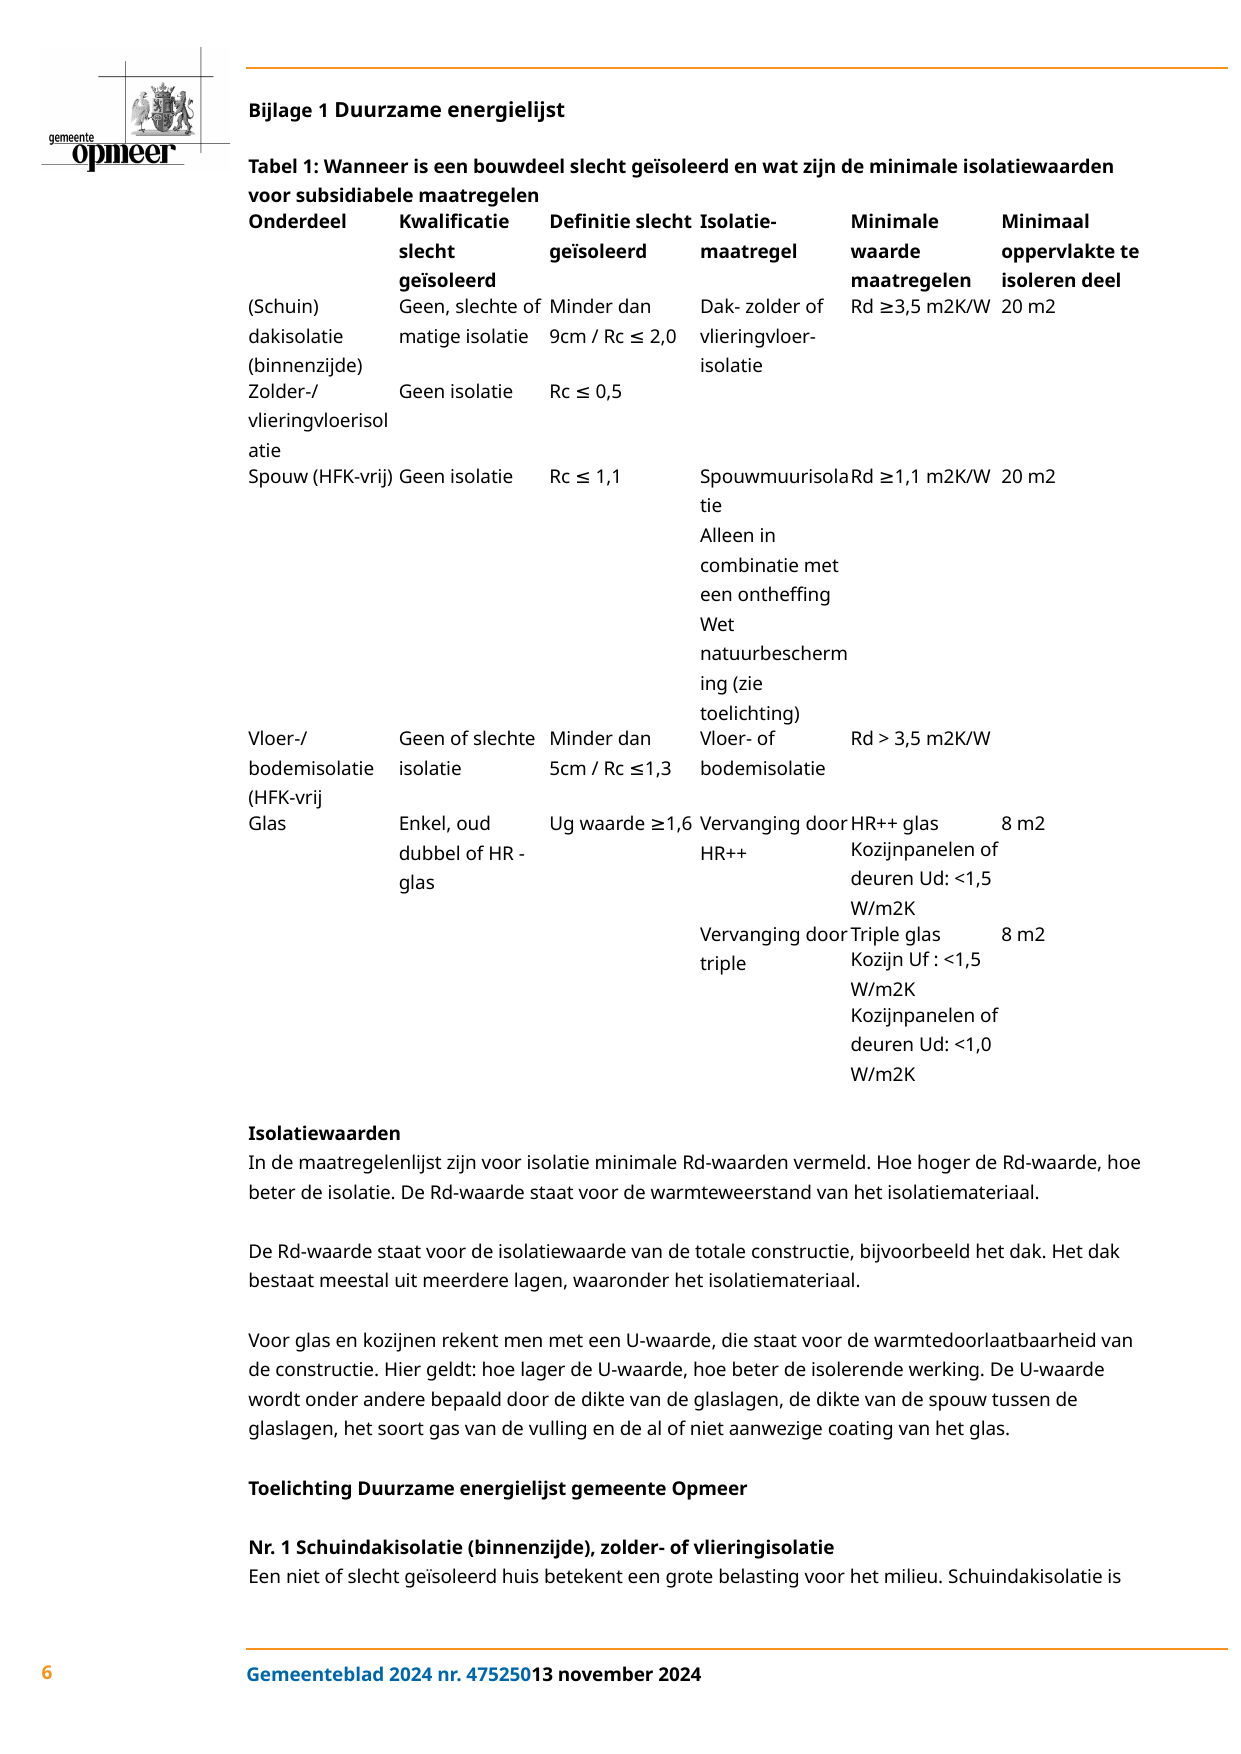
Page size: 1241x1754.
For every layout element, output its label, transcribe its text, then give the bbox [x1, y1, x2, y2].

table_cell Glas [248, 810, 398, 1087]
table_cell Isolatie-maatregel [700, 208, 850, 293]
table_cell Kwalificatie slecht geïsoleerd [399, 208, 549, 293]
table_cell Minder dan 5cm / Rc ≤1,3 [549, 725, 700, 810]
table_cell Zolder-/vlieringvloerisolatie [248, 378, 398, 463]
table_cell Triple glas [850, 921, 1001, 947]
text Voor glas en kozijnen rekent men met een U-waarde, die staat voor de warmtedoorlaatbaarheid van de constructie. Hier geldt: hoe lager de U-waarde, hoe beter de isolerende werking. De U-waarde wordt onder andere bepaald door de dikte van de glaslagen, de dikte van de spouw tussen de glaslagen, het soort gas van de vulling en de al of niet aanwezige coating van het glas. [248, 1327, 1152, 1441]
table_cell (Schuin) dakisolatie (binnenzijde) [248, 293, 398, 378]
table_cell HR++ glas [850, 810, 1001, 836]
text Bijlage 1 Duurzame energielijst [248, 95, 1152, 123]
text Een niet of slecht geïsoleerd huis betekent een grote belasting voor het milieu. Schuindakisolatie is [248, 1563, 1152, 1589]
table_cell Onderdeel [248, 208, 398, 293]
table_cell Ug waarde ≥1,6 [549, 810, 700, 1087]
table_cell Vloer-/bodemisolatie (HFK-vrij [248, 725, 398, 810]
table_cell 8 m2 [1001, 921, 1152, 1087]
table_cell Geen of slechte isolatie [399, 725, 549, 810]
table_cell Geen, slechte of matige isolatie [399, 293, 549, 378]
table_cell Vloer- of bodemisolatie [700, 725, 850, 810]
text In de maatregelenlijst zijn voor isolatie minimale Rd-waarden vermeld. Hoe hoger de Rd-waarde, hoe beter de isolatie. De Rd-waarde staat voor de warmteweerstand van het isolatiemateriaal. [248, 1149, 1152, 1204]
text Nr. 1 Schuindakisolatie (binnenzijde), zolder- of vlieringisolatie [248, 1534, 1152, 1559]
table_cell Spouw (HFK-vrij) [248, 463, 398, 725]
table_cell Geen isolatie [399, 463, 549, 725]
table_cell Enkel, oud dubbel of HR -glas [399, 810, 549, 1087]
table_cell Spouwmuurisolatie Alleen in combinatie met een ontheffing Wet natuurbescherming (zie toelichting) [700, 463, 850, 725]
table_cell Geen isolatie [399, 378, 549, 463]
table_cell Rc ≤ 0,5 [549, 378, 700, 463]
text De Rd-waarde staat voor de isolatiewaarde van de totale constructie, bijvoorbeeld het dak. Het dak bestaat meestal uit meerdere lagen, waaronder het isolatiemateriaal. [248, 1238, 1152, 1293]
table_cell Vervanging door HR++ [700, 810, 850, 921]
table_cell Dak- zolder of vlieringvloer-isolatie [700, 293, 850, 463]
table_cell Kozijn Uf : <1,5 W/m2K [850, 947, 1001, 1002]
table_cell Kozijnpanelen of deuren Ud: <1,5 W/m2K [850, 836, 1001, 921]
table_cell Definitie slecht geïsoleerd [549, 208, 700, 293]
table_cell Vervanging door triple [700, 921, 850, 1087]
table_cell 20 m2 [1001, 463, 1152, 810]
table_cell Rc ≤ 1,1 [549, 463, 700, 725]
text Isolatiewaarden [248, 1120, 1152, 1145]
table_header Tabel 1: Wanneer is een bouwdeel slecht geïsoleerd en wat zijn de minimale isolatiewaarden voor subsidiabele maatregelen [248, 153, 1152, 208]
table_cell 20 m2 [1001, 293, 1152, 463]
table_cell Kozijnpanelen of deuren Ud: <1,0 W/m2K [850, 1002, 1001, 1087]
table_cell Rd > 3,5 m2K/W [850, 725, 1001, 810]
table_cell Minimaal oppervlakte te isoleren deel [1001, 208, 1152, 293]
table_cell Minder dan 9cm / Rc ≤ 2,0 [549, 293, 700, 378]
table_cell 8 m2 [1001, 810, 1152, 921]
table_cell Rd ≥1,1 m2K/W [850, 463, 1001, 725]
picture [41, 47, 231, 172]
text Toelichting Duurzame energielijst gemeente Opmeer [248, 1475, 1152, 1500]
table_cell Rd ≥3,5 m2K/W [850, 293, 1001, 463]
table_cell Minimale waarde maatregelen [850, 208, 1001, 293]
